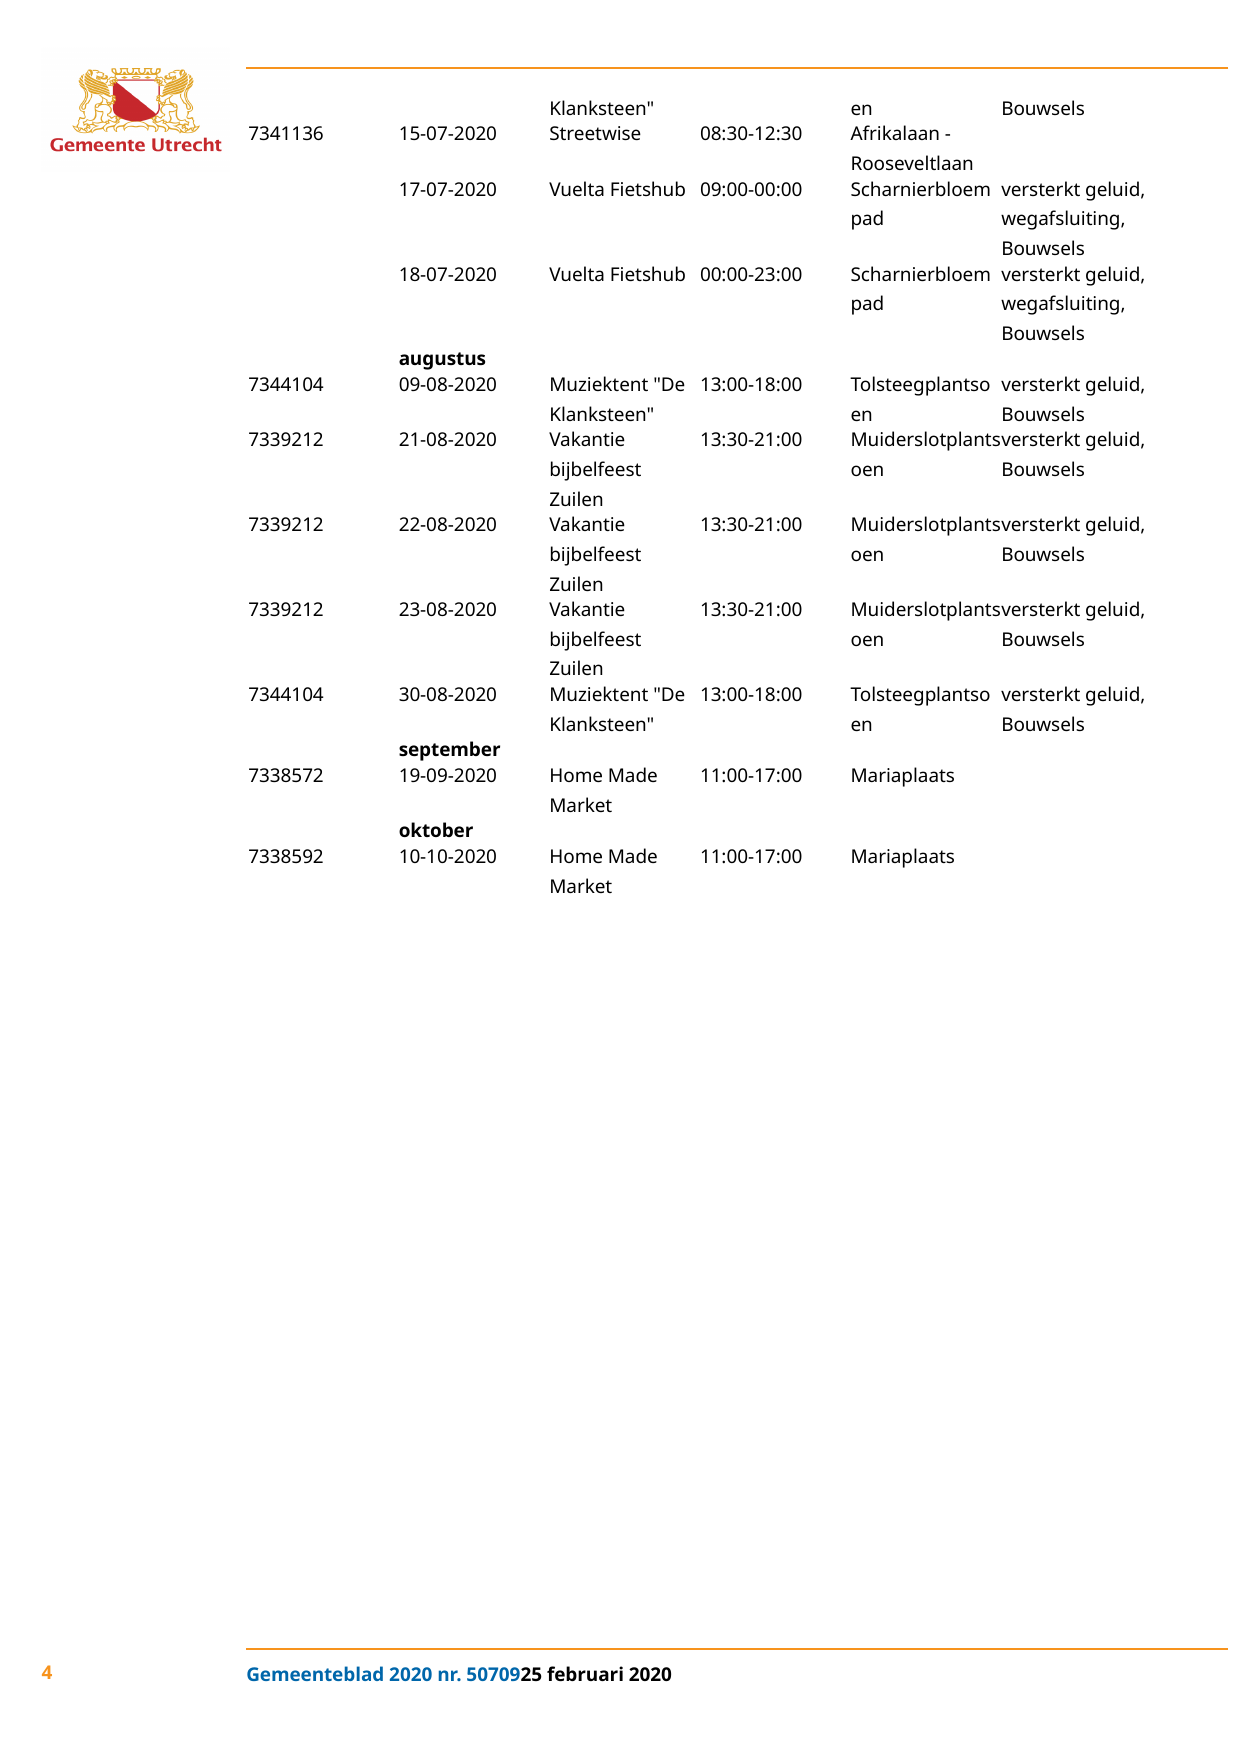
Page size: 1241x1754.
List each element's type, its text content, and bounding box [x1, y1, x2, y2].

table_cell Mariaplaats [850, 763, 1001, 818]
table_cell [850, 346, 1001, 371]
table_cell 22-08-2020 [399, 512, 549, 596]
table_cell Vakantie bijbelfeest Zuilen [549, 596, 700, 681]
table_cell Klanksteen" [549, 95, 700, 121]
table_cell Home Made Market [549, 844, 700, 899]
table_cell 10-10-2020 [399, 844, 549, 899]
table_cell [700, 737, 850, 762]
table_cell Scharnierbloempad [850, 261, 1001, 346]
table_cell versterkt geluid, Bouwsels [1001, 371, 1152, 427]
table_cell Vuelta Fietshub [549, 261, 700, 346]
table_cell Vuelta Fietshub [549, 176, 700, 261]
table_cell 11:00-17:00 [700, 763, 850, 818]
table_cell 30-08-2020 [399, 681, 549, 737]
table_cell [248, 818, 398, 843]
table_cell Home Made Market [549, 763, 700, 818]
table_cell Muiderslotplantsoen [850, 427, 1001, 512]
table_cell versterkt geluid, wegafsluiting, Bouwsels [1001, 261, 1152, 346]
table_cell [1001, 121, 1152, 176]
table_cell [700, 346, 850, 371]
table_cell [549, 737, 700, 762]
table_cell Muziektent "De Klanksteen" [549, 681, 700, 737]
table_cell 7341136 [248, 121, 398, 176]
table_cell 7339212 [248, 512, 398, 596]
table_cell 23-08-2020 [399, 596, 549, 681]
table_cell 13:30-21:00 [700, 512, 850, 596]
table_cell [700, 95, 850, 121]
table_cell 13:30-21:00 [700, 596, 850, 681]
table_cell [700, 818, 850, 843]
table_cell [1001, 763, 1152, 818]
table_cell [248, 176, 398, 261]
table_cell 7344104 [248, 371, 398, 427]
table_cell versterkt geluid, wegafsluiting, Bouwsels [1001, 176, 1152, 261]
table_cell 7339212 [248, 596, 398, 681]
table_cell 08:30-12:30 [700, 121, 850, 176]
table_cell en [850, 95, 1001, 121]
table_cell 09-08-2020 [399, 371, 549, 427]
table_cell [399, 95, 549, 121]
table_cell 13:30-21:00 [700, 427, 850, 512]
table_cell [248, 95, 398, 121]
table_cell [248, 261, 398, 346]
table_cell Muziektent "De Klanksteen" [549, 371, 700, 427]
table_cell Vakantie bijbelfeest Zuilen [549, 427, 700, 512]
table_cell Afrikalaan - Rooseveltlaan [850, 121, 1001, 176]
table_cell versterkt geluid, Bouwsels [1001, 596, 1152, 681]
table_cell 17-07-2020 [399, 176, 549, 261]
table_cell Bouwsels [1001, 95, 1152, 121]
table_cell 21-08-2020 [399, 427, 549, 512]
table_cell [248, 346, 398, 371]
table_cell [549, 346, 700, 371]
table_cell 09:00-00:00 [700, 176, 850, 261]
table_cell [1001, 844, 1152, 899]
table_cell Scharnierbloempad [850, 176, 1001, 261]
table_cell [549, 818, 700, 843]
table_cell 18-07-2020 [399, 261, 549, 346]
table_cell augustus [399, 346, 549, 371]
table_cell 11:00-17:00 [700, 844, 850, 899]
table_cell oktober [399, 818, 549, 843]
table_cell Mariaplaats [850, 844, 1001, 899]
table_cell Tolsteegplantsoen [850, 681, 1001, 737]
table_cell [1001, 737, 1152, 762]
table_cell 13:00-18:00 [700, 371, 850, 427]
table_cell 7344104 [248, 681, 398, 737]
table_cell 15-07-2020 [399, 121, 549, 176]
table_cell 13:00-18:00 [700, 681, 850, 737]
table_cell [850, 737, 1001, 762]
table_cell 7339212 [248, 427, 398, 512]
table_cell [1001, 818, 1152, 843]
table_cell 19-09-2020 [399, 763, 549, 818]
table_cell 00:00-23:00 [700, 261, 850, 346]
table_cell versterkt geluid, Bouwsels [1001, 427, 1152, 512]
table_cell Tolsteegplantsoen [850, 371, 1001, 427]
table_cell versterkt geluid, Bouwsels [1001, 681, 1152, 737]
table_cell Streetwise [549, 121, 700, 176]
picture [41, 47, 231, 172]
table_cell Vakantie bijbelfeest Zuilen [549, 512, 700, 596]
table_cell [1001, 346, 1152, 371]
table_cell 7338572 [248, 763, 398, 818]
table_cell [850, 818, 1001, 843]
table_cell versterkt geluid, Bouwsels [1001, 512, 1152, 596]
table_cell 7338592 [248, 844, 398, 899]
table_cell [248, 737, 398, 762]
table_cell Muiderslotplantsoen [850, 512, 1001, 596]
table_cell september [399, 737, 549, 762]
table_cell Muiderslotplantsoen [850, 596, 1001, 681]
